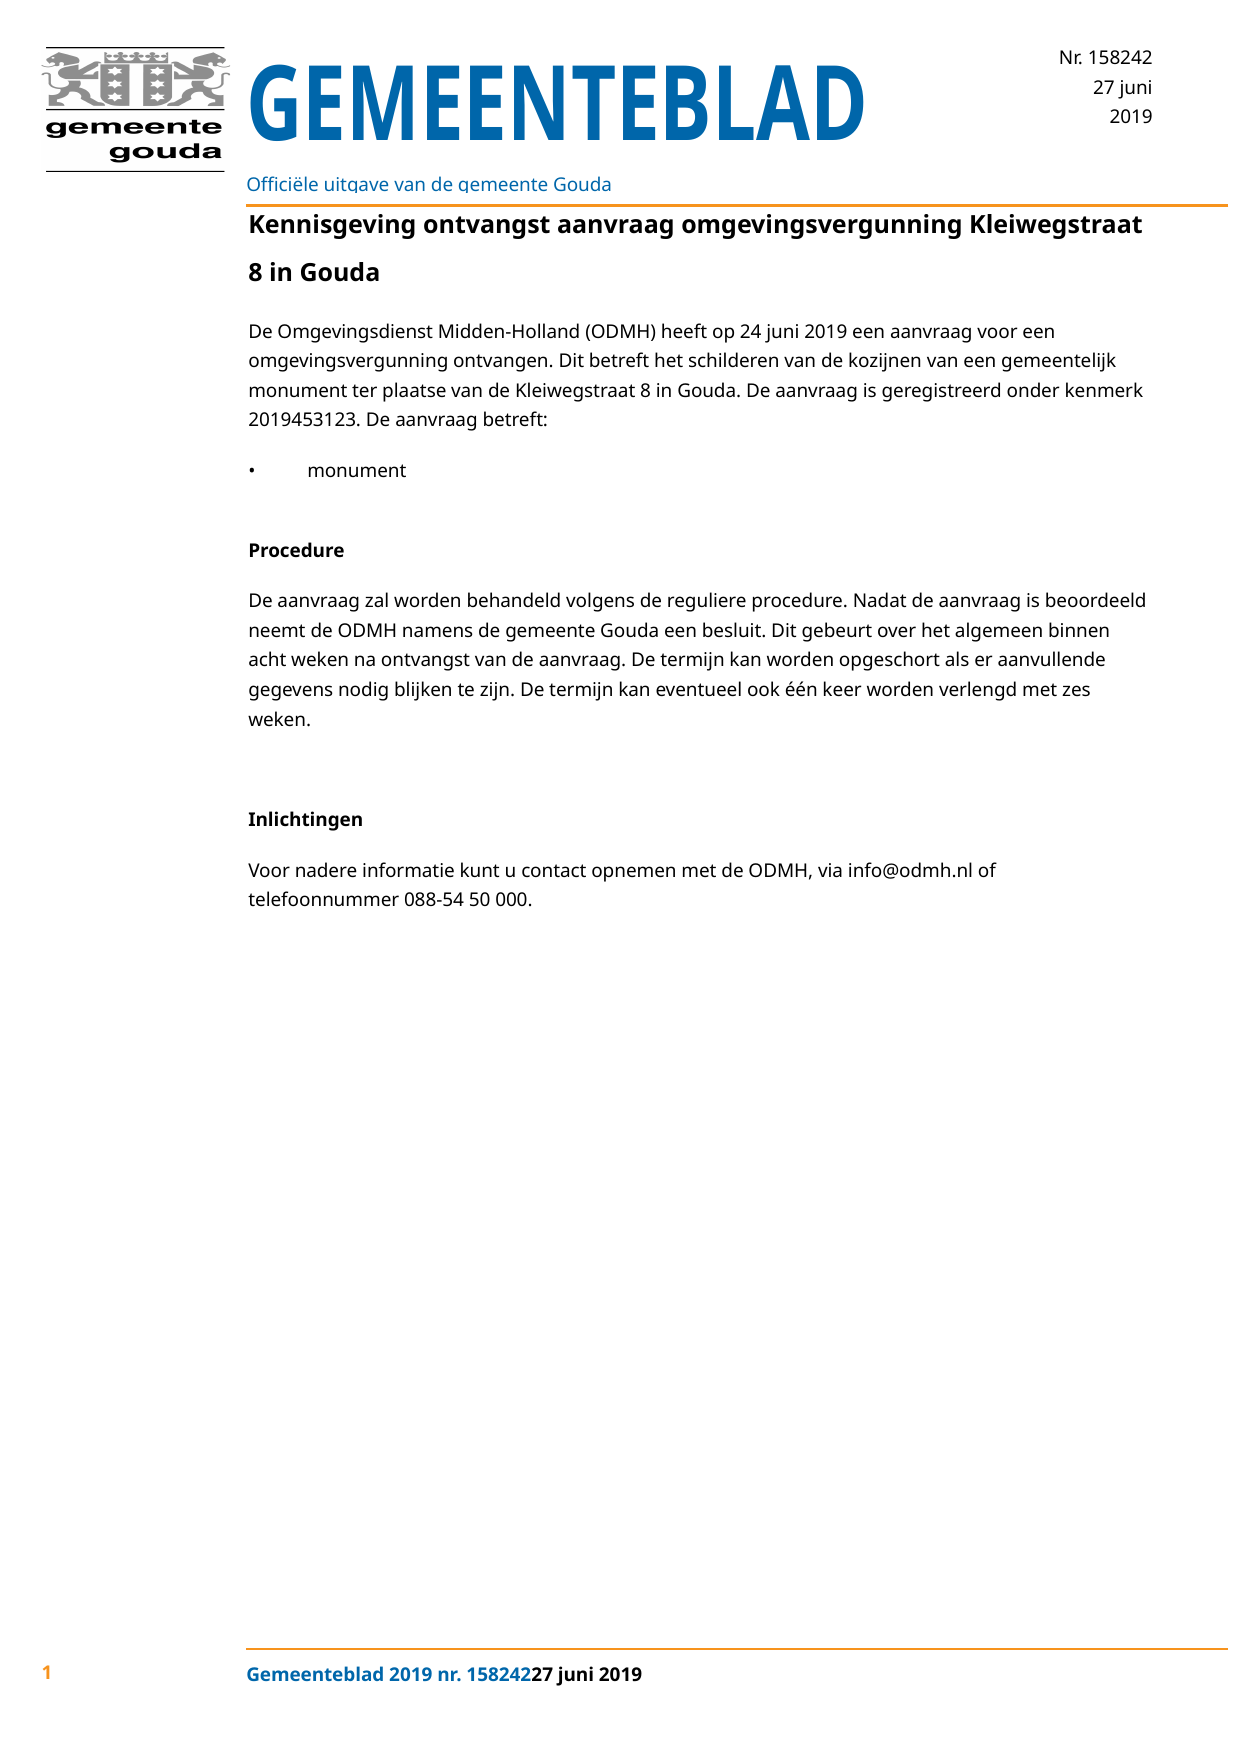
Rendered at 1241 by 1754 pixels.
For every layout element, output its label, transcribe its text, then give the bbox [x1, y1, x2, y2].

picture [41, 47, 231, 172]
text Inlichtingen [248, 807, 1152, 832]
text Procedure [248, 537, 1152, 563]
text Kennisgeving ontvangst aanvraag omgevingsvergunning Kleiwegstraat 8 in Gouda [248, 207, 1152, 288]
text De Omgevingsdienst Midden-Holland (ODMH) heeft op 24 juni 2019 een aanvraag voor een omgevingsvergunning ontvangen. Dit betreft het schilderen van de kozijnen van een gemeentelijk monument ter plaatse van de Kleiwegstraat 8 in Gouda. De aanvraag is geregistreerd onder kenmerk 2019453123. De aanvraag betreft: [248, 318, 1152, 432]
text De aanvraag zal worden behandeld volgens de reguliere procedure. Nadat de aanvraag is beoordeeld neemt de ODMH namens de gemeente Gouda een besluit. Dit gebeurt over het algemeen binnen acht weken na ontvangst van de aanvraag. De termijn kan worden opgeschort als er aanvullende gegevens nodig blijken te zijn. De termijn kan eventueel ook één keer worden verlengd met zes weken. [248, 587, 1152, 732]
list monument [248, 457, 1152, 483]
text Voor nadere informatie kunt u contact opnemen met de ODMH, via info@odmh.nl of telefoonnummer 088-54 50 000. [248, 857, 1152, 912]
